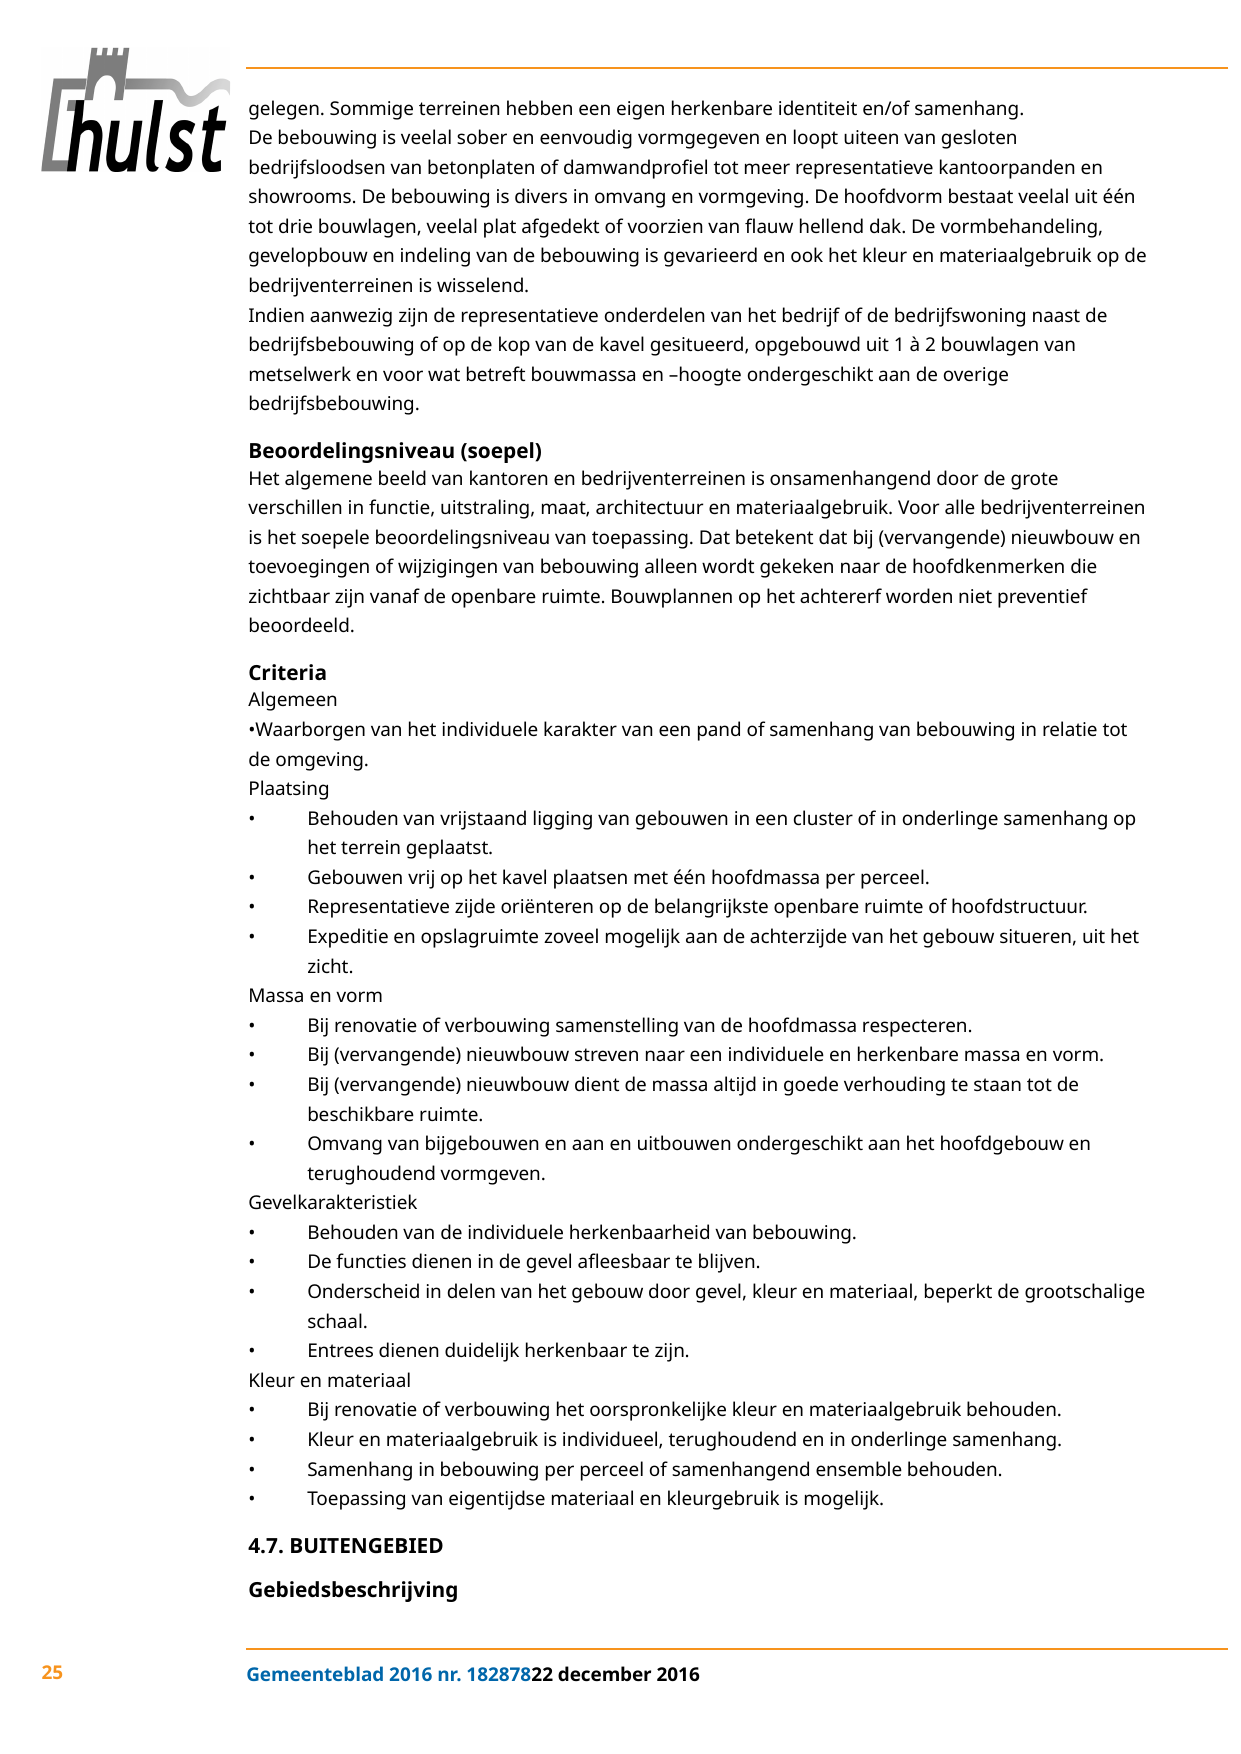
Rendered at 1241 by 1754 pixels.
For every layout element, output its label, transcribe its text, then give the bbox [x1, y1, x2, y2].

list Representatieve zijde oriënteren op de belangrijkste openbare ruimte of hoofdstructuur. [248, 894, 1152, 919]
list Behouden van de individuele herkenbaarheid van bebouwing. [248, 1219, 1152, 1245]
list Kleur en materiaalgebruik is individueel, terughoudend en in onderlinge samenhang. [248, 1426, 1152, 1452]
text Gevelkarakteristiek [248, 1189, 1152, 1215]
list Omvang van bijgebouwen en aan en uitbouwen ondergeschikt aan het hoofdgebouw en terughoudend vormgeven. [248, 1130, 1152, 1186]
text 4.7. BUITENGEBIED [248, 1531, 1152, 1559]
text Indien aanwezig zijn de representatieve onderdelen van het bedrijf of de bedrijfswoning naast de bedrijfsbebouwing of op de kop van de kavel gesitueerd, opgebouwd uit 1 à 2 bouwlagen van metselwerk en voor wat betreft bouwmassa en –hoogte ondergeschikt aan de overige bedrijfsbebouwing. [248, 302, 1152, 416]
text gelegen. Sommige terreinen hebben een eigen herkenbare identiteit en/of samenhang. [248, 95, 1152, 121]
text Kleur en materiaal [248, 1367, 1152, 1393]
list Expeditie en opslagruimte zoveel mogelijk aan de achterzijde van het gebouw situeren, uit het zicht. [248, 923, 1152, 979]
text De bebouwing is veelal sober en eenvoudig vormgegeven en loopt uiteen van gesloten bedrijfsloodsen van betonplaten of damwandprofiel tot meer representatieve kantoorpanden en showrooms. De bebouwing is divers in omvang en vormgeving. De hoofdvorm bestaat veelal uit één tot drie bouwlagen, veelal plat afgedekt of voorzien van flauw hellend dak. De vormbehandeling, gevelopbouw en indeling van de bebouwing is gevarieerd en ook het kleur en materiaalgebruik op de bedrijventerreinen is wisselend. [248, 124, 1152, 298]
list Onderscheid in delen van het gebouw door gevel, kleur en materiaal, beperkt de grootschalige schaal. [248, 1278, 1152, 1334]
list Bij renovatie of verbouwing samenstelling van de hoofdmassa respecteren. [248, 1012, 1152, 1038]
text Beoordelingsniveau (soepel) [248, 436, 1152, 465]
list Bij renovatie of verbouwing het oorspronkelijke kleur en materiaalgebruik behouden. [248, 1397, 1152, 1422]
text Gebiedsbeschrijving [248, 1576, 1152, 1604]
text Het algemene beeld van kantoren en bedrijventerreinen is onsamenhangend door de grote verschillen in functie, uitstraling, maat, architectuur en materiaalgebruik. Voor alle bedrijventerreinen is het soepele beoordelingsniveau van toepassing. Dat betekent dat bij (vervangende) nieuwbouw en toevoegingen of wijzigingen van bebouwing alleen wordt gekeken naar de hoofdkenmerken die zichtbaar zijn vanaf de openbare ruimte. Bouwplannen op het achtererf worden niet preventief beoordeeld. [248, 465, 1152, 638]
text •Waarborgen van het individuele karakter van een pand of samenhang van bebouwing in relatie tot de omgeving. [248, 716, 1152, 772]
list Behouden van vrijstaand ligging van gebouwen in een cluster of in onderlinge samenhang op het terrein geplaatst. [248, 805, 1152, 860]
list De functies dienen in de gevel afleesbaar te blijven. [248, 1249, 1152, 1274]
text Criteria [248, 658, 1152, 687]
list Bij (vervangende) nieuwbouw dient de massa altijd in goede verhouding te staan tot de beschikbare ruimte. [248, 1071, 1152, 1127]
text Massa en vorm [248, 982, 1152, 1008]
text Plaatsing [248, 775, 1152, 801]
list Toepassing van eigentijdse materiaal en kleurgebruik is mogelijk. [248, 1485, 1152, 1511]
text Algemeen [248, 687, 1152, 712]
list Samenhang in bebouwing per perceel of samenhangend ensemble behouden. [248, 1456, 1152, 1482]
picture [41, 47, 231, 172]
list Gebouwen vrij op het kavel plaatsen met één hoofdmassa per perceel. [248, 864, 1152, 890]
list Bij (vervangende) nieuwbouw streven naar een individuele en herkenbare massa en vorm. [248, 1042, 1152, 1067]
list Entrees dienen duidelijk herkenbaar te zijn. [248, 1337, 1152, 1363]
